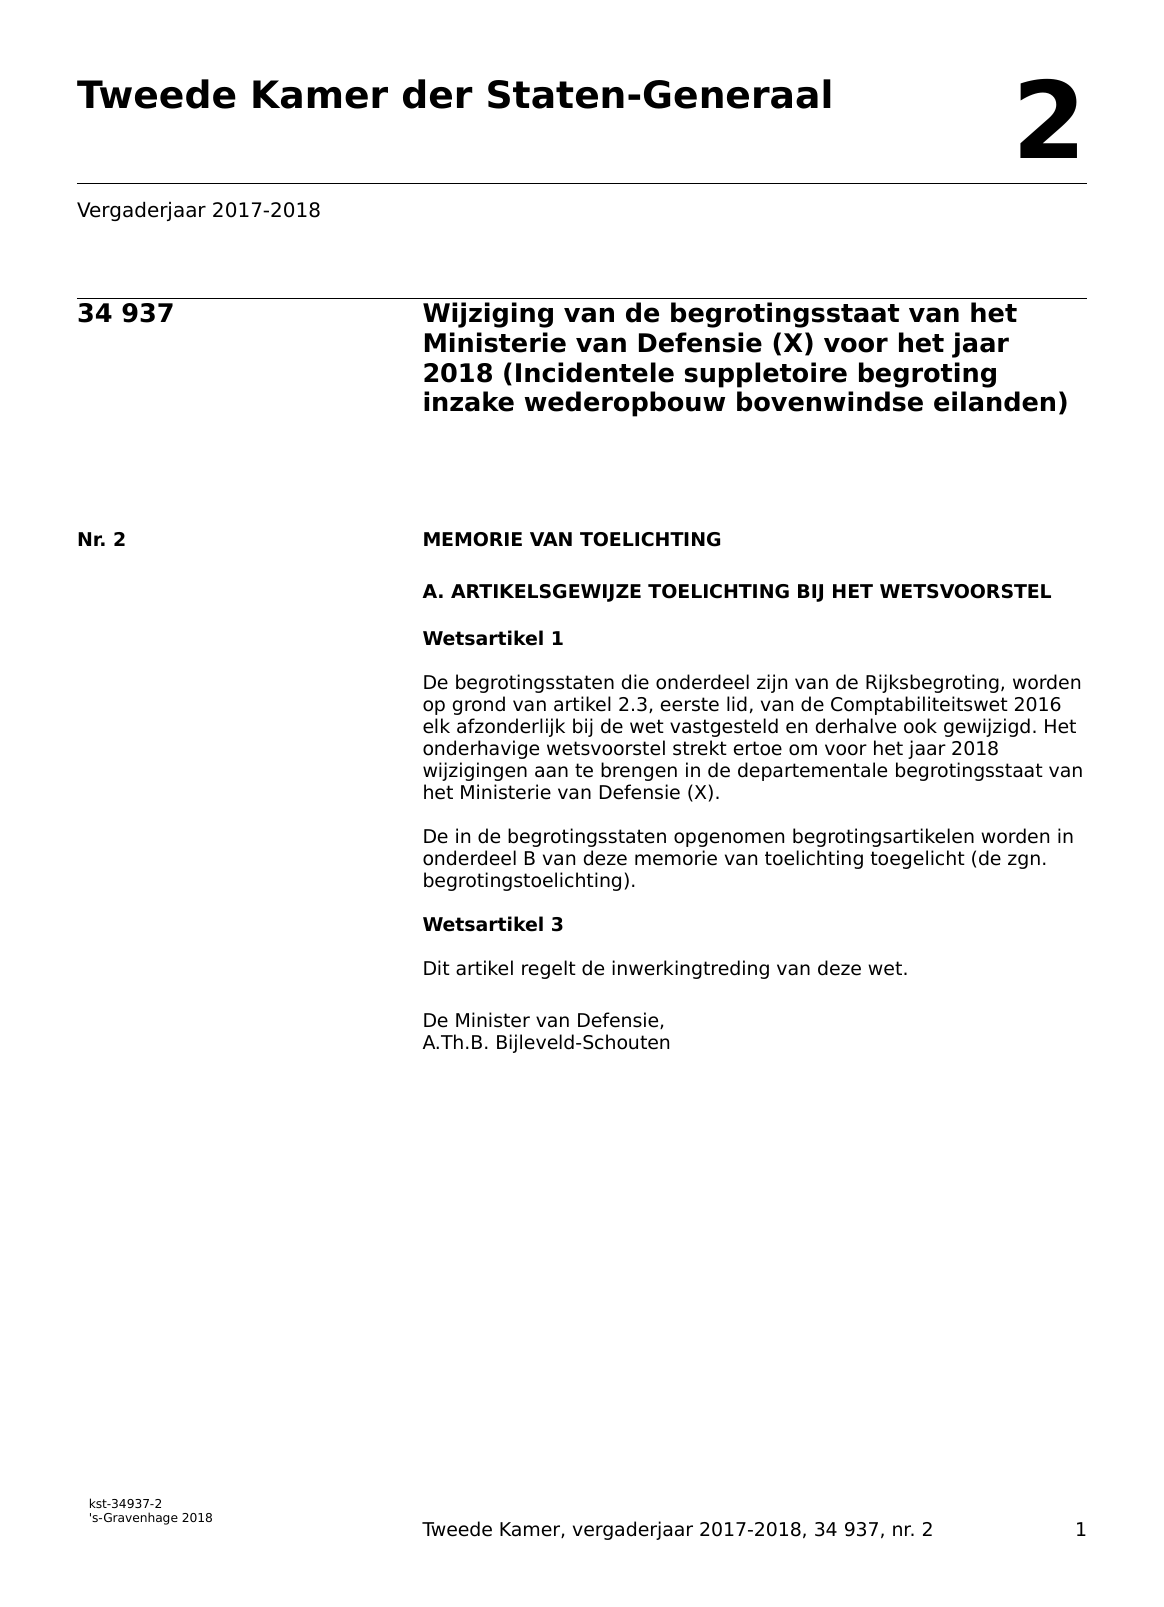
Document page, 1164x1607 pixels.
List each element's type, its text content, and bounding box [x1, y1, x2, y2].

table_cell Vergaderjaar 2017-2018 [77, 184, 1087, 298]
subtitle Nr. 2 MEMORIE VAN TOELICHTING [77, 529, 1087, 551]
table_header Tweede Kamer der Staten-Generaal [77, 59, 886, 183]
subtitle Wetsartikel 3 [422, 914, 1087, 936]
table_header 2 [886, 59, 1087, 183]
text De in de begrotingsstaten opgenomen begrotingsartikelen worden in onderdeel B van deze memorie van toelichting toegelicht (de zgn. begrotingstoelichting). [422, 826, 1087, 892]
text Dit artikel regelt de inwerkingtreding van deze wet. [422, 958, 1087, 980]
subtitle Wetsartikel 1 [422, 628, 1087, 650]
subtitle 34 937 Wijziging van de begrotingsstaat van het Ministerie van Defensie (X) voor het jaar 2018 (Incidentele suppletoire begroting inzake wederopbouw bovenwindse eilanden) [77, 299, 1087, 418]
text De begrotingsstaten die onderdeel zijn van de Rijksbegroting, worden op grond van artikel 2.3, eerste lid, van de Comptabiliteitswet 2016 elk afzonderlijk bij de wet vastgesteld en derhalve ook gewijzigd. Het onderhavige wetsvoorstel strekt ertoe om voor het jaar 2018 wijzigingen aan te brengen in de departementale begrotingsstaat van het Ministerie van Defensie (X). [422, 672, 1087, 804]
subtitle A. ARTIKELSGEWIJZE TOELICHTING BIJ HET WETSVOORSTEL [422, 581, 1087, 603]
text De Minister van Defensie, A.Th.B. Bijleveld-Schouten [422, 1010, 1087, 1054]
text 's-Gravenhage 2018 [88, 1511, 323, 1525]
text kst-34937-2 [88, 1497, 323, 1511]
